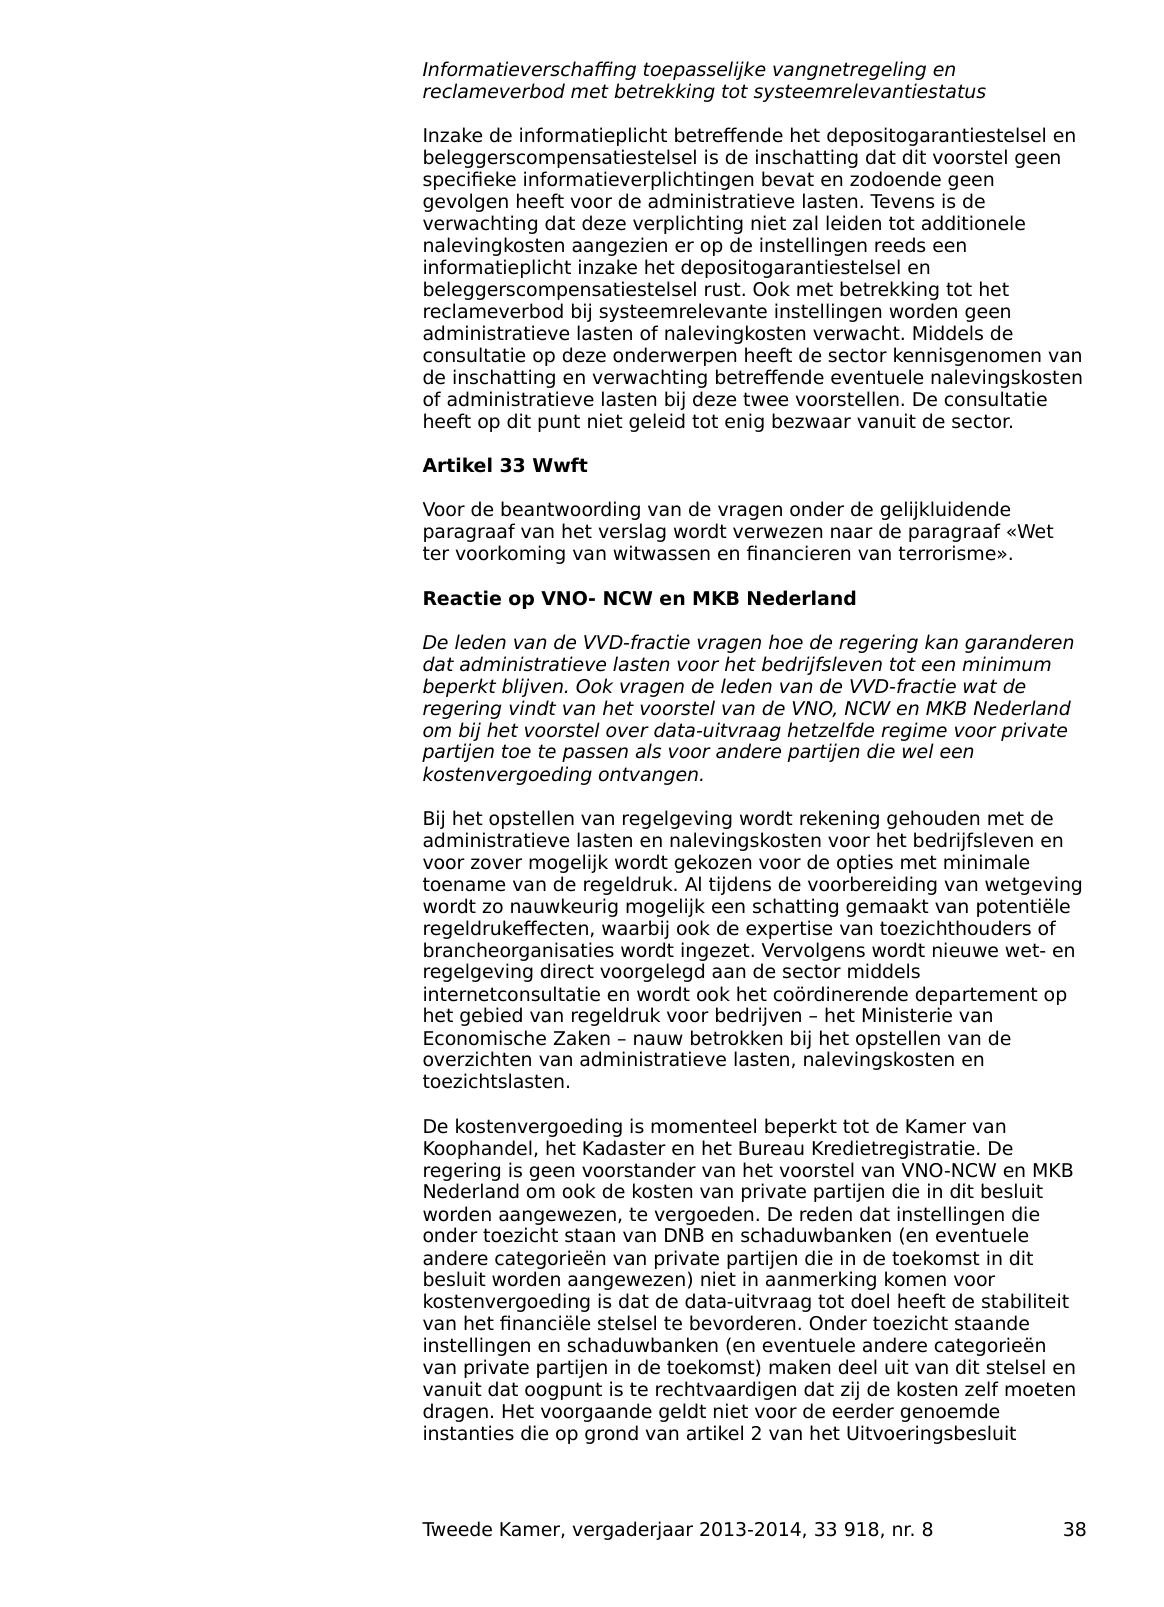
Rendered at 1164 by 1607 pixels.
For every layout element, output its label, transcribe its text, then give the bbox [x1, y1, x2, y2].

subtitle Informatieverschaffing toepasselijke vangnetregeling en reclameverbod met betrekking tot systeemrelevantiestatus [422, 59, 1087, 103]
subtitle Artikel 33 Wwft [422, 455, 1087, 477]
text De kostenvergoeding is momenteel beperkt tot de Kamer van Koophandel, het Kadaster en het Bureau Kredietregistratie. De regering is geen voorstander van het voorstel van VNO-NCW en MKB Nederland om ook de kosten van private partijen die in dit besluit worden aangewezen, te vergoeden. De reden dat instellingen die onder toezicht staan van DNB en schaduwbanken (en eventuele andere categorieën van private partijen die in de toekomst in dit besluit worden aangewezen) niet in aanmerking komen voor kostenvergoeding is dat de data-uitvraag tot doel heeft de stabiliteit van het financiële stelsel te bevorderen. Onder toezicht staande instellingen en schaduwbanken (en eventuele andere categorieën van private partijen in de toekomst) maken deel uit van dit stelsel en vanuit dat oogpunt is te rechtvaardigen dat zij de kosten zelf moeten dragen. Het voorgaande geldt niet voor de eerder genoemde instanties die op grond van artikel 2 van het Uitvoeringsbesluit [422, 1116, 1087, 1445]
text Bij het opstellen van regelgeving wordt rekening gehouden met de administratieve lasten en nalevingskosten voor het bedrijfsleven en voor zover mogelijk wordt gekozen voor de opties met minimale toename van de regeldruk. Al tijdens de voorbereiding van wetgeving wordt zo nauwkeurig mogelijk een schatting gemaakt van potentiële regeldrukeffecten, waarbij ook de expertise van toezichthouders of brancheorganisaties wordt ingezet. Vervolgens wordt nieuwe wet- en regelgeving direct voorgelegd aan de sector middels internetconsultatie en wordt ook het coördinerende departement op het gebied van regeldruk voor bedrijven – het Ministerie van Economische Zaken – nauw betrokken bij het opstellen van de overzichten van administratieve lasten, nalevingskosten en toezichtslasten. [422, 808, 1087, 1093]
text Inzake de informatieplicht betreffende het depositogarantiestelsel en beleggerscompensatiestelsel is de inschatting dat dit voorstel geen specifieke informatieverplichtingen bevat en zodoende geen gevolgen heeft voor de administratieve lasten. Tevens is de verwachting dat deze verplichting niet zal leiden tot additionele nalevingkosten aangezien er op de instellingen reeds een informatieplicht inzake het depositogarantiestelsel en beleggerscompensatiestelsel rust. Ook met betrekking tot het reclameverbod bij systeemrelevante instellingen worden geen administratieve lasten of nalevingkosten verwacht. Middels de consultatie op deze onderwerpen heeft de sector kennisgenomen van de inschatting en verwachting betreffende eventuele nalevingskosten of administratieve lasten bij deze twee voorstellen. De consultatie heeft op dit punt niet geleid tot enig bezwaar vanuit de sector. [422, 125, 1087, 433]
text Voor de beantwoording van de vragen onder de gelijkluidende paragraaf van het verslag wordt verwezen naar de paragraaf «Wet ter voorkoming van witwassen en financieren van terrorisme». [422, 499, 1087, 565]
subtitle Reactie op VNO- NCW en MKB Nederland [422, 587, 1087, 609]
text De leden van de VVD-fractie vragen hoe de regering kan garanderen dat administratieve lasten voor het bedrijfsleven tot een minimum beperkt blijven. Ook vragen de leden van de VVD-fractie wat de regering vindt van het voorstel van de VNO, NCW en MKB Nederland om bij het voorstel over data-uitvraag hetzelfde regime voor private partijen toe te passen als voor andere partijen die wel een kostenvergoeding ontvangen. [422, 632, 1087, 785]
